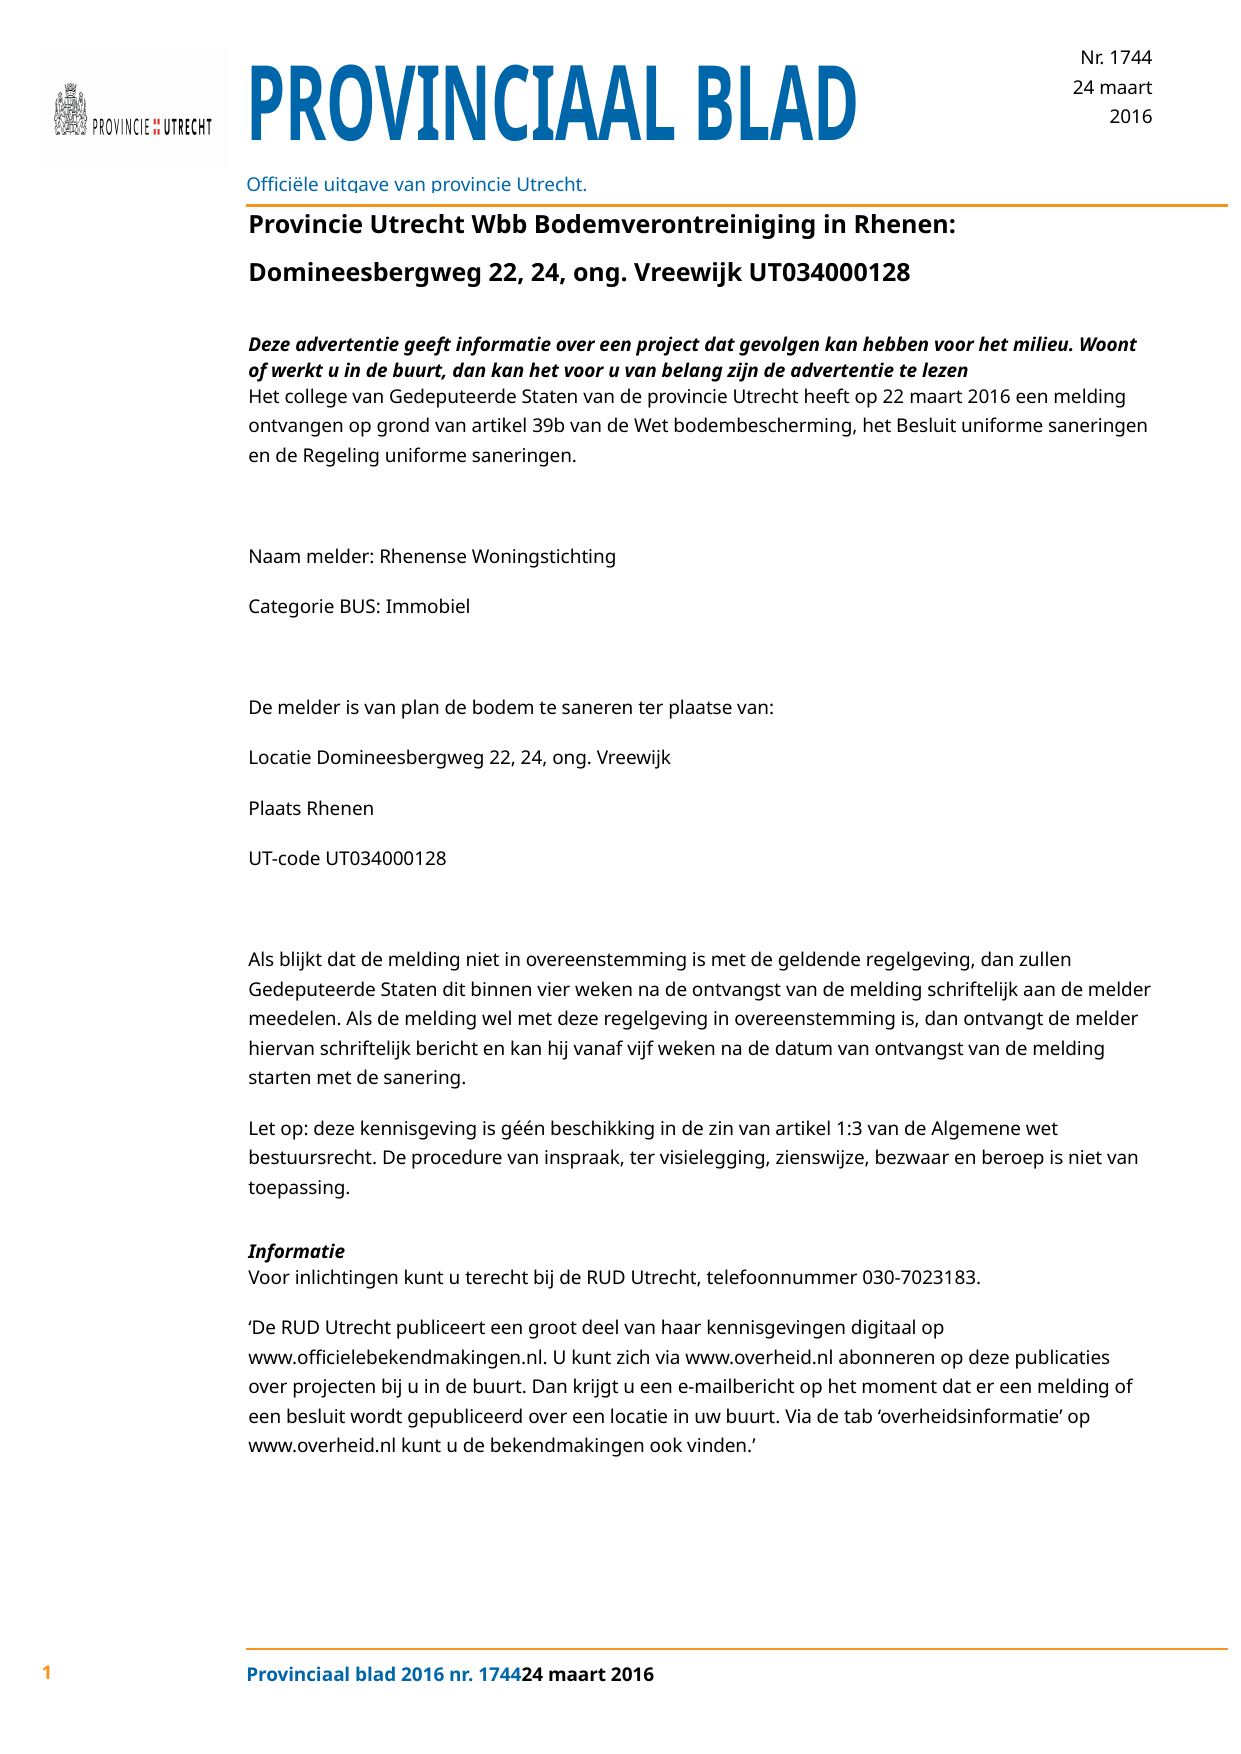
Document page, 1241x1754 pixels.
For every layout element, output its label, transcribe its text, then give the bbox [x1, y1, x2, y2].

text Voor inlichtingen kunt u terecht bij de RUD Utrecht, telefoonnummer 030-7023183. [248, 1264, 1152, 1289]
text Provincie Utrecht Wbb Bodemverontreiniging in Rhenen: Domineesbergweg 22, 24, ong. Vreewijk UT034000128 [248, 207, 1152, 288]
text Plaats Rhenen [248, 795, 1152, 821]
text Het college van Gedeputeerde Staten van de provincie Utrecht heeft op 22 maart 2016 een melding ontvangen op grond van artikel 39b van de Wet bodembescherming, het Besluit uniforme saneringen en de Regeling uniforme saneringen. [248, 383, 1152, 468]
picture [41, 47, 231, 172]
text Categorie BUS: Immobiel [248, 593, 1152, 619]
text Naam melder: Rhenense Woningstichting [248, 543, 1152, 569]
text Informatie [248, 1238, 1152, 1264]
text Let op: deze kennisgeving is géén beschikking in de zin van artikel 1:3 van de Algemene wet bestuursrecht. De procedure van inspraak, ter visielegging, zienswijze, bezwaar en beroep is niet van toepassing. [248, 1115, 1152, 1200]
text De melder is van plan de bodem te saneren ter plaatse van: [248, 694, 1152, 720]
text ‘De RUD Utrecht publiceert een groot deel van haar kennisgevingen digitaal op www.officielebekendmakingen.nl. U kunt zich via www.overheid.nl abonneren op deze publicaties over projecten bij u in de buurt. Dan krijgt u een e-mailbericht op het moment dat er een melding of een besluit wordt gepubliceerd over een locatie in uw buurt. Via de tab ‘overheidsinformatie’ op www.overheid.nl kunt u de bekendmakingen ook vinden.’ [248, 1314, 1152, 1458]
text UT-code UT034000128 [248, 845, 1152, 871]
text Locatie Domineesbergweg 22, 24, ong. Vreewijk [248, 744, 1152, 770]
text Als blijkt dat de melding niet in overeenstemming is met de geldende regelgeving, dan zullen Gedeputeerde Staten dit binnen vier weken na de ontvangst van de melding schriftelijk aan de melder meedelen. Als de melding wel met deze regelgeving in overeenstemming is, dan ontvangt de melder hiervan schriftelijk bericht en kan hij vanaf vijf weken na de datum van ontvangst van de melding starten met de sanering. [248, 946, 1152, 1090]
text Deze advertentie geeft informatie over een project dat gevolgen kan hebben voor het milieu. Woont of werkt u in de buurt, dan kan het voor u van belang zijn de advertentie te lezen [248, 331, 1152, 383]
